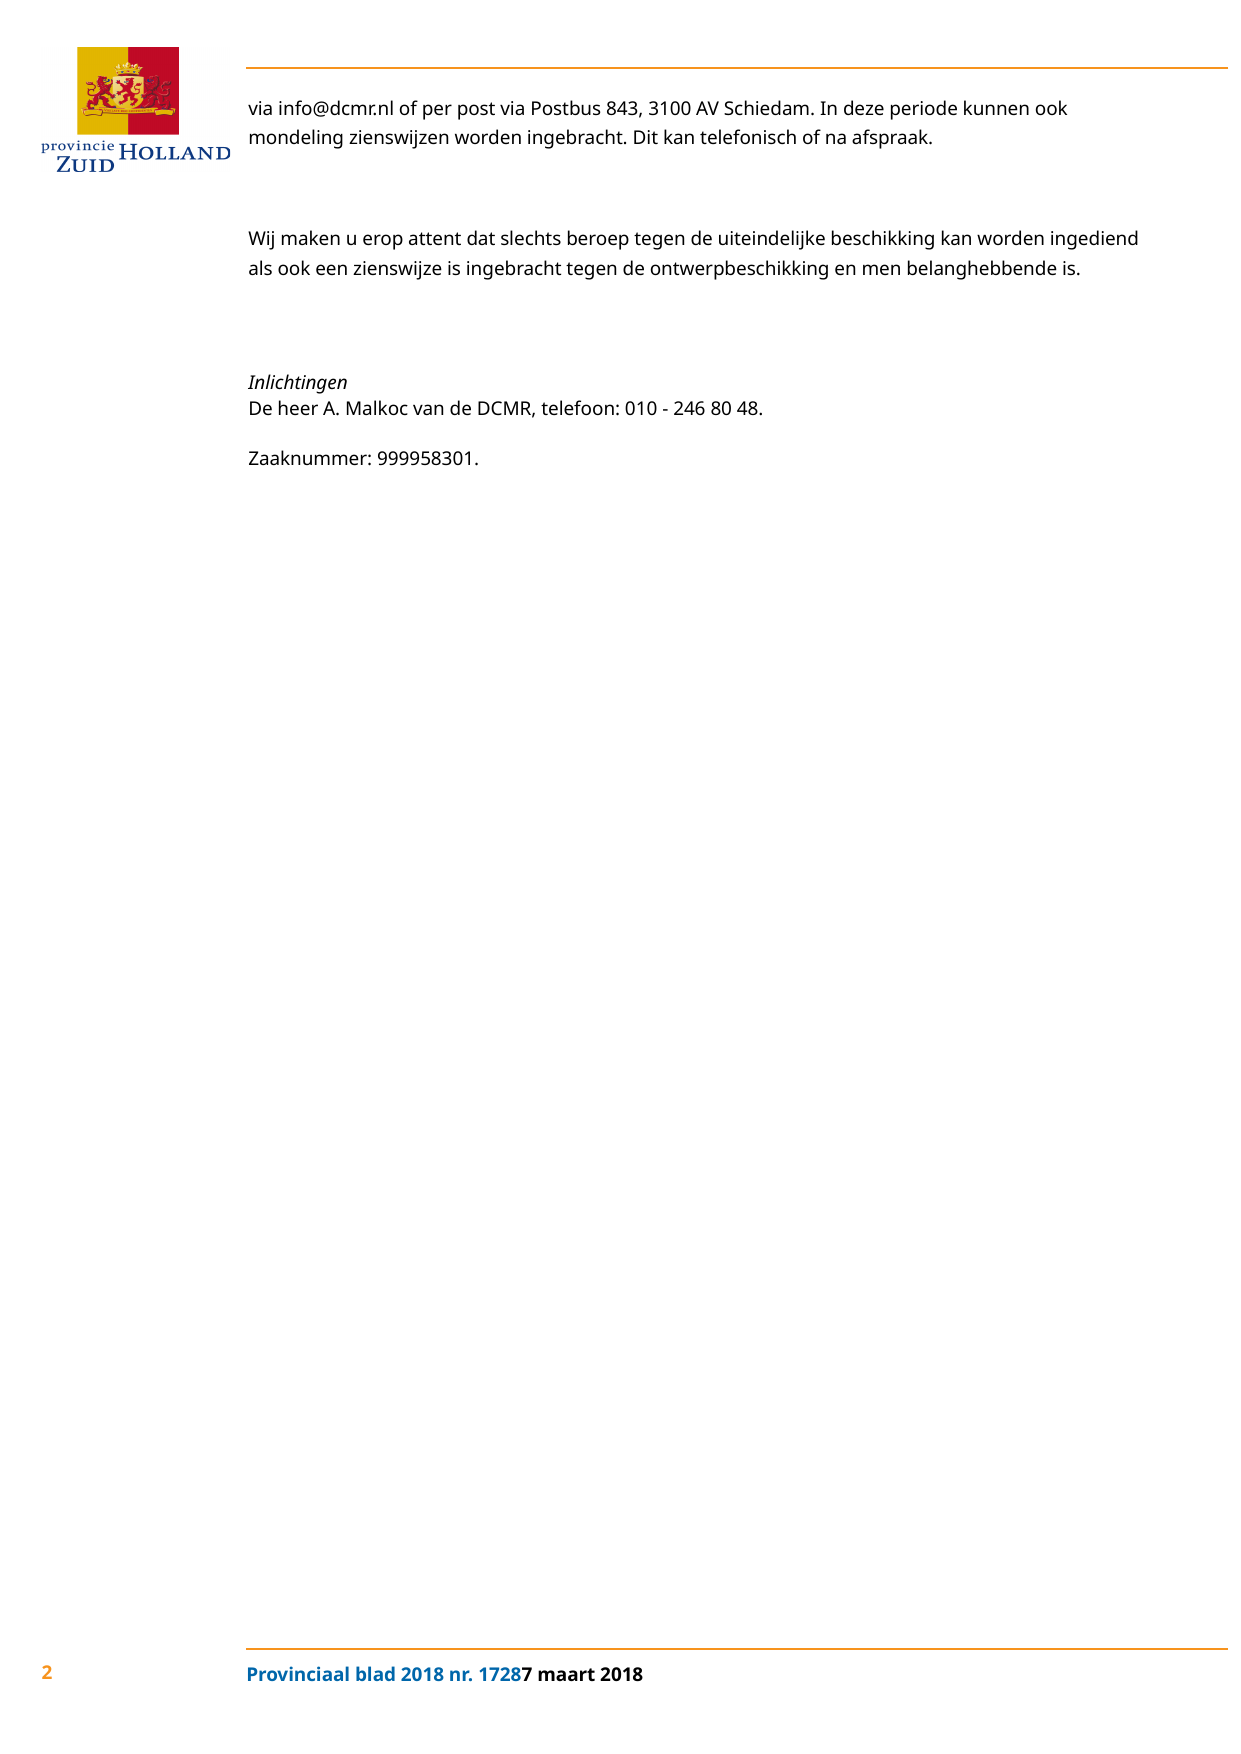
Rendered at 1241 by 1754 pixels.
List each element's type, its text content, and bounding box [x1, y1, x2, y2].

text Inlichtingen [248, 369, 1152, 395]
text Wij maken u erop attent dat slechts beroep tegen de uiteindelijke beschikking kan worden ingediend als ook een zienswijze is ingebracht tegen de ontwerpbeschikking en men belanghebbende is. [248, 225, 1152, 281]
picture [41, 47, 231, 172]
text via info@dcmr.nl of per post via Postbus 843, 3100 AV Schiedam. In deze periode kunnen ook mondeling zienswijzen worden ingebracht. Dit kan telefonisch of na afspraak. [248, 95, 1152, 150]
text Zaaknummer: 999958301. [248, 445, 1152, 471]
text De heer A. Malkoc van de DCMR, telefoon: 010 - 246 80 48. [248, 395, 1152, 421]
